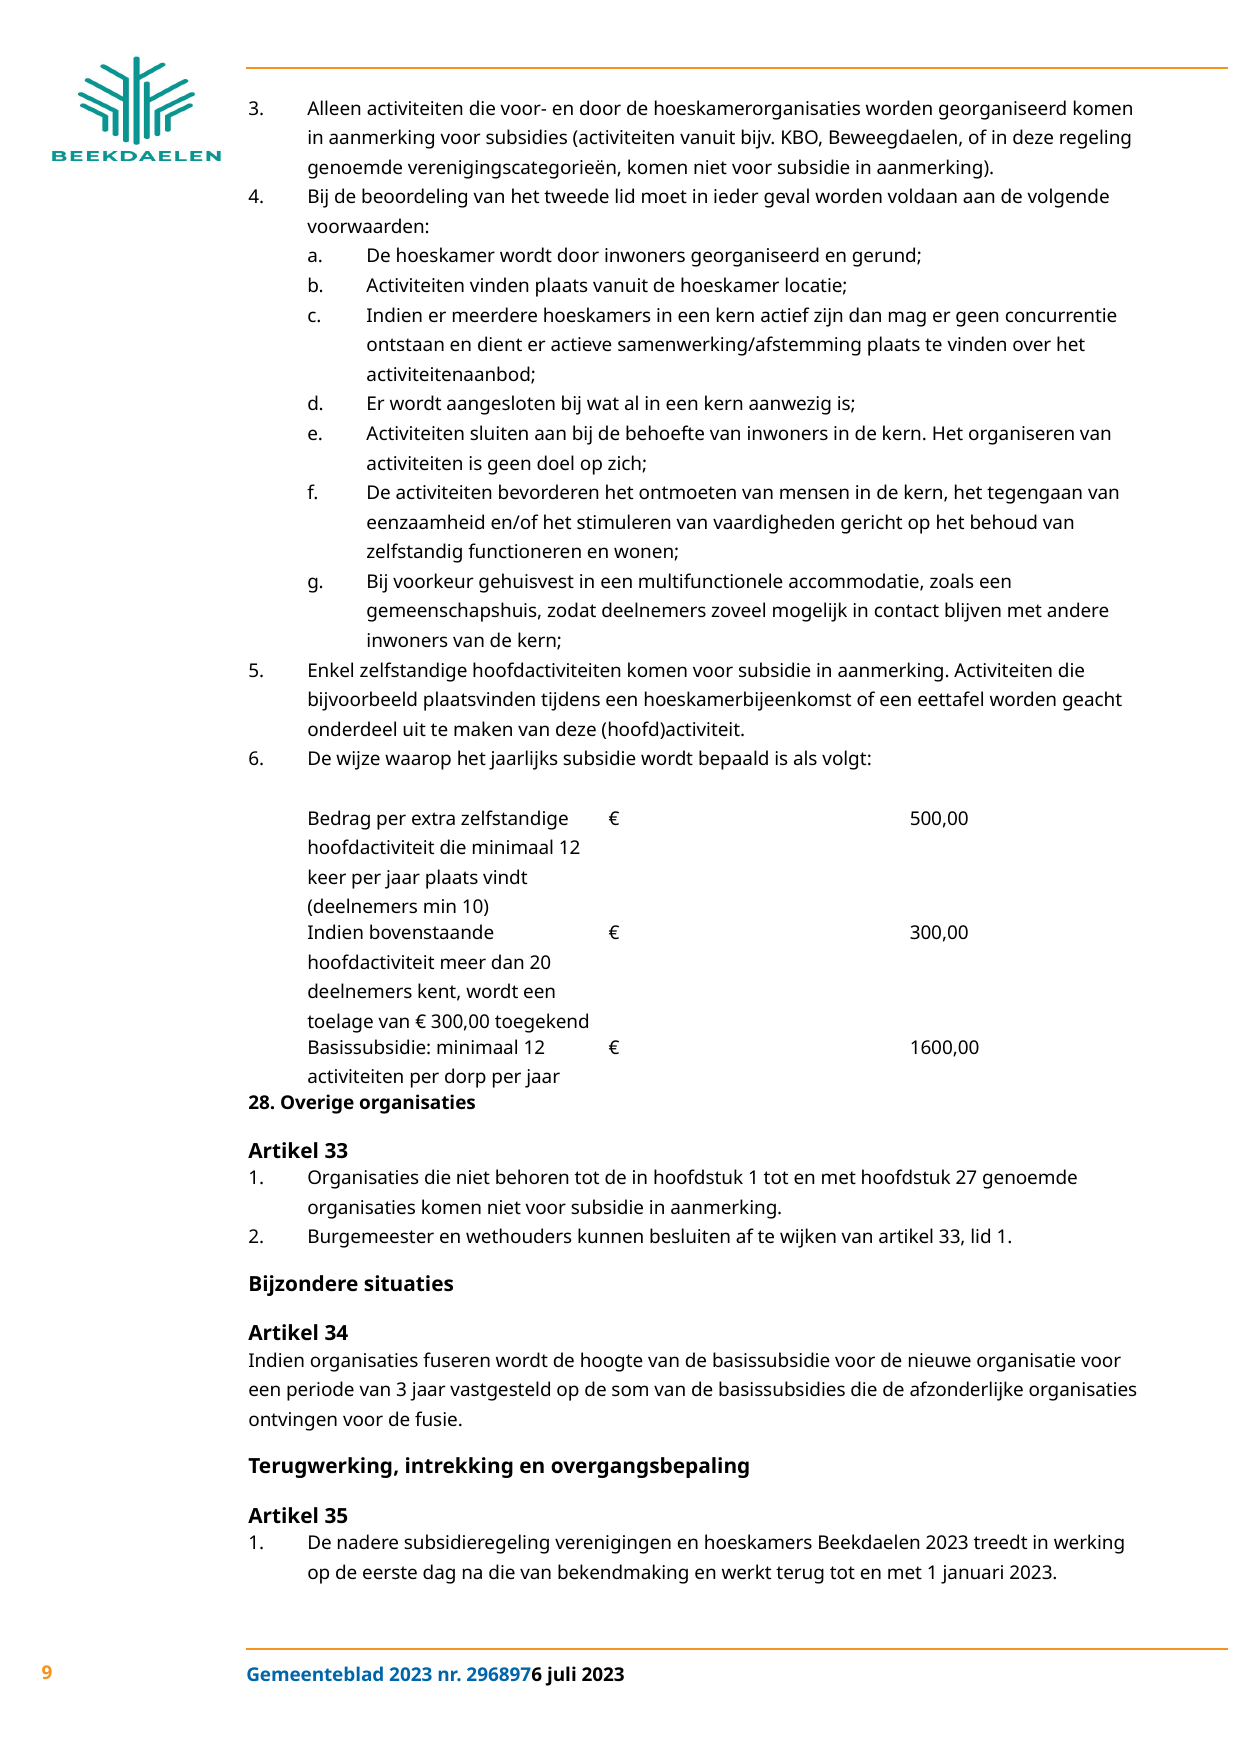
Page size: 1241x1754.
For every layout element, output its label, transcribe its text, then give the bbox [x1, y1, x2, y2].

text Artikel 34 [248, 1318, 1152, 1347]
list Organisaties die niet behoren tot de in hoofdstuk 1 tot en met hoofdstuk 27 genoemde organisaties komen niet voor subsidie in aanmerking. [248, 1164, 1152, 1219]
list De wijze waarop het jaarlijks subsidie wordt bepaald is als volgt: [248, 746, 1152, 771]
list Activiteiten sluiten aan bij de behoefte van inwoners in de kern. Het organiseren van activiteiten is geen doel op zich; [307, 420, 1152, 476]
text Artikel 35 [248, 1501, 1152, 1529]
text 28. Overige organisaties [248, 1089, 1152, 1115]
text Bijzondere situaties [248, 1269, 1152, 1297]
list Bij de beoordeling van het tweede lid moet in ieder geval worden voldaan aan de volgende voorwaarden: [248, 183, 1152, 239]
list De hoeskamer wordt door inwoners georganiseerd en gerund; [307, 243, 1152, 268]
list De activiteiten bevorderen het ontmoeten van mensen in de kern, het tegengaan van eenzaamheid en/of het stimuleren van vaardigheden gericht op het behoud van zelfstandig functioneren en wonen; [307, 479, 1152, 564]
list Enkel zelfstandige hoofdactiviteiten komen voor subsidie in aanmerking. Activiteiten die bijvoorbeeld plaatsvinden tijdens een hoeskamerbijeenkomst of een eettafel worden geacht onderdeel uit te maken van deze (hoofd)activiteit. [248, 657, 1152, 742]
list De nadere subsidieregeling verenigingen en hoeskamers Beekdaelen 2023 treedt in werking op de eerste dag na die van bekendmaking en werkt terug tot en met 1 januari 2023. [248, 1529, 1152, 1584]
table_cell 1600,00 [910, 1034, 1211, 1089]
list Er wordt aangesloten bij wat al in een kern aanwezig is; [307, 391, 1152, 416]
list Activiteiten vinden plaats vanuit de hoeskamer locatie; [307, 272, 1152, 298]
table_cell Indien bovenstaande hoofdactiviteit meer dan 20 deelnemers kent, wordt een toelage van € 300,00 toegekend [307, 919, 608, 1034]
table_cell € [608, 919, 909, 1034]
text Terugwerking, intrekking en overgangsbepaling [248, 1452, 1152, 1480]
list Indien er meerdere hoeskamers in een kern actief zijn dan mag er geen concurrentie ontstaan en dient er actieve samenwerking/afstemming plaats te vinden over het activiteitenaanbod; [307, 302, 1152, 387]
text Artikel 33 [248, 1136, 1152, 1164]
list Burgemeester en wethouders kunnen besluiten af te wijken van artikel 33, lid 1. [248, 1223, 1152, 1249]
table_header € [608, 805, 909, 919]
table_cell Basissubsidie: minimaal 12 activiteiten per dorp per jaar [307, 1034, 608, 1089]
table_header Bedrag per extra zelfstandige hoofdactiviteit die minimaal 12 keer per jaar plaats vindt (deelnemers min 10) [307, 805, 608, 919]
list Bij voorkeur gehuisvest in een multifunctionele accommodatie, zoals een gemeenschapshuis, zodat deelnemers zoveel mogelijk in contact blijven met andere inwoners van de kern; [307, 568, 1152, 653]
table_header 500,00 [910, 805, 1211, 919]
list Alleen activiteiten die voor- en door de hoeskamerorganisaties worden georganiseerd komen in aanmerking voor subsidies (activiteiten vanuit bijv. KBO, Beweegdaelen, of in deze regeling genoemde verenigingscategorieën, komen niet voor subsidie in aanmerking). [248, 95, 1152, 180]
table_cell 300,00 [910, 919, 1211, 1034]
text Indien organisaties fuseren wordt de hoogte van de basissubsidie voor de nieuwe organisatie voor een periode van 3 jaar vastgesteld op de som van de basissubsidies die de afzonderlijke organisaties ontvingen voor de fusie. [248, 1347, 1152, 1432]
picture [41, 47, 231, 172]
table_cell € [608, 1034, 909, 1089]
